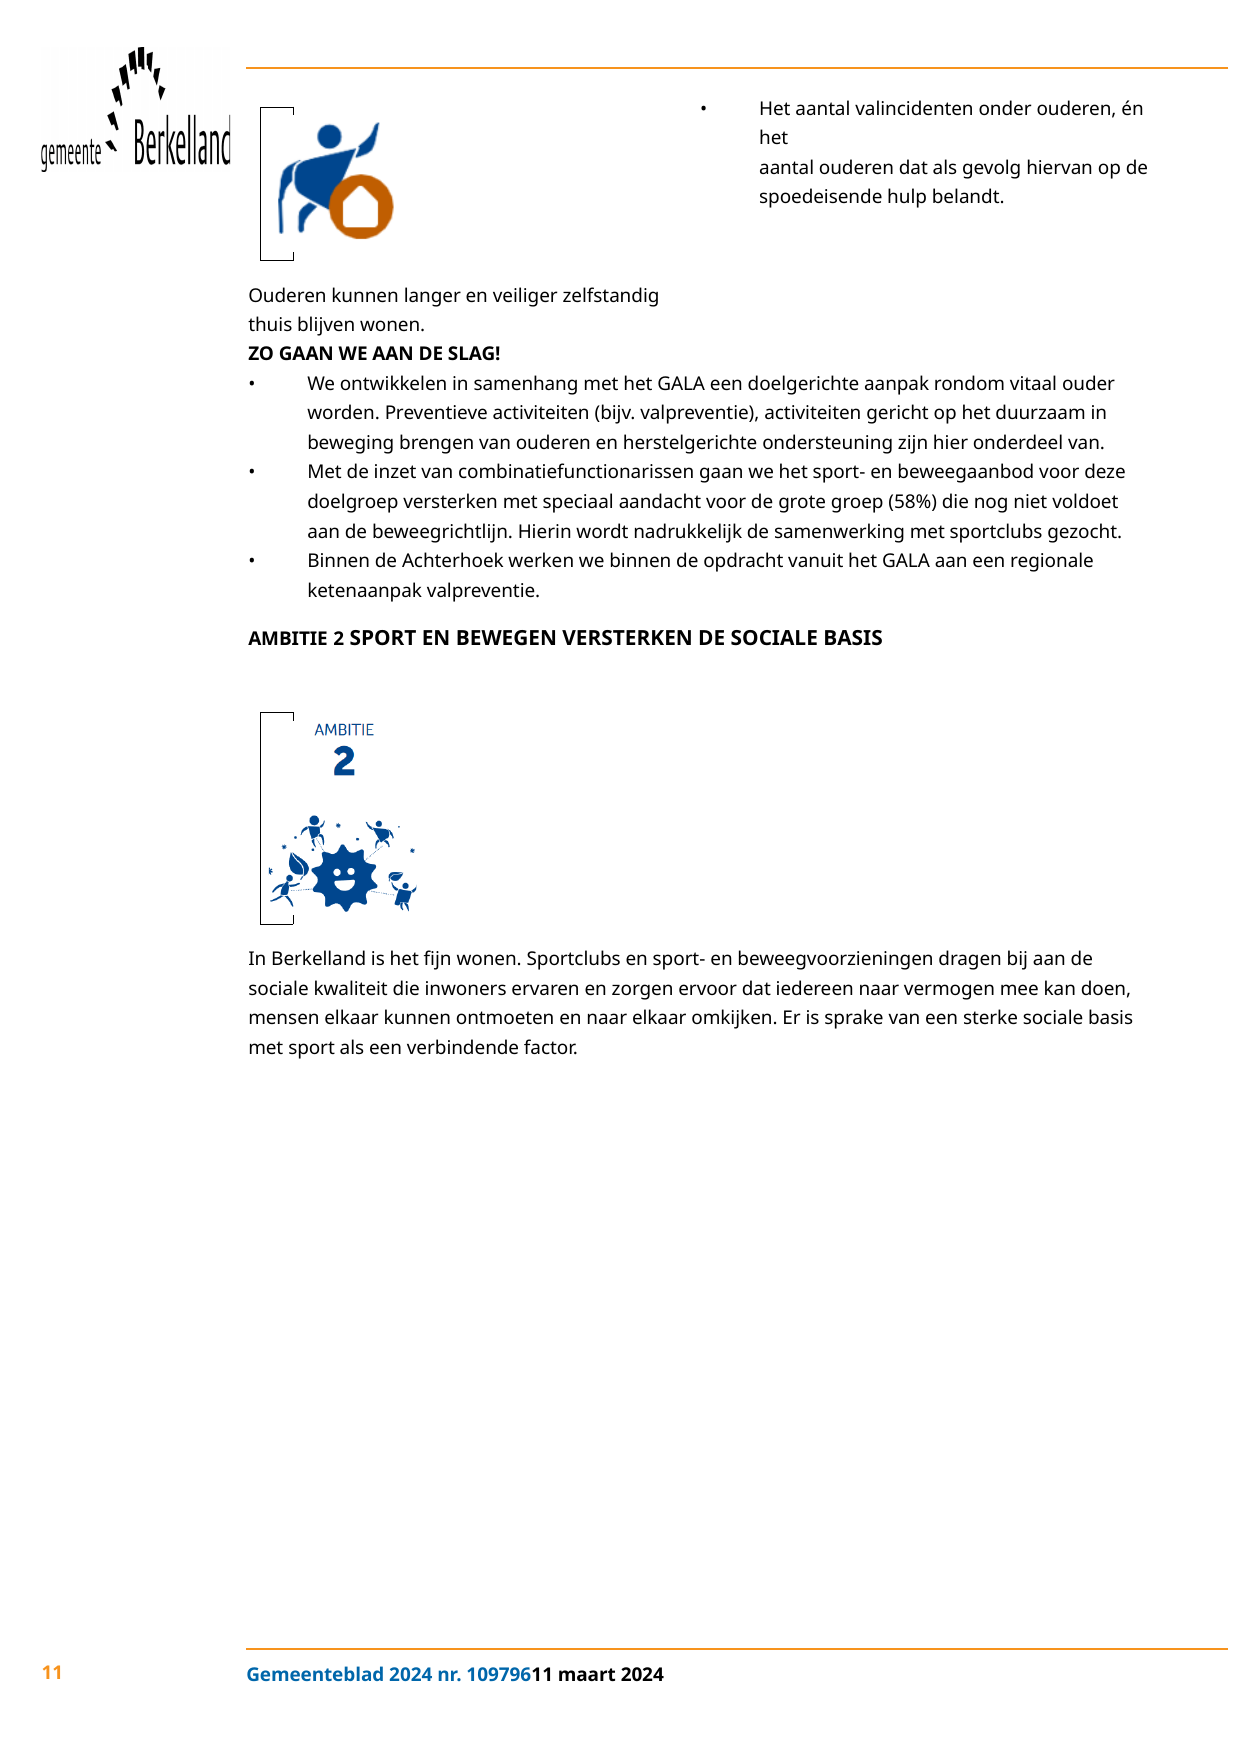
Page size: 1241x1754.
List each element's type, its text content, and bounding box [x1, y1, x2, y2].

list We ontwikkelen in samenhang met het GALA een doelgerichte aanpak rondom vitaal ouder worden. Preventieve activiteiten (bijv. valpreventie), activiteiten gericht op het duurzaam in beweging brengen van ouderen en herstelgerichte ondersteuning zijn hier onderdeel van. [248, 370, 1152, 455]
text ZO GAAN WE AAN DE SLAG! [248, 340, 1152, 366]
picture [268, 115, 417, 252]
list Met de inzet van combinatiefunctionarissen gaan we het sport- en beweegaanbod voor deze doelgroep versterken met speciaal aandacht voor de grote groep (58%) die nog niet voldoet aan de beweegrichtlijn. Hierin wordt nadrukkelijk de samenwerking met sportclubs gezocht. [248, 459, 1152, 543]
text AMBITIE 2 SPORT EN BEWEGEN VERSTERKEN DE SOCIALE BASIS [248, 623, 1152, 651]
picture [268, 721, 417, 915]
list Binnen de Achterhoek werken we binnen de opdracht vanuit het GALA aan een regionale ketenaanpak valpreventie. [248, 547, 1152, 603]
table_cell Het aantal valincidenten onder ouderen, én het aantal ouderen dat als gevolg hiervan op de spoedeisende hulp belandt. [700, 95, 1152, 337]
picture [41, 47, 231, 172]
text In Berkelland is het fijn wonen. Sportclubs en sport- en beweegvoorzieningen dragen bij aan de sociale kwaliteit die inwoners ervaren en zorgen ervoor dat iedereen naar vermogen mee kan doen, mensen elkaar kunnen ontmoeten en naar elkaar omkijken. Er is sprake van een sterke sociale basis met sport als een verbindende factor. [248, 945, 1152, 1060]
table_cell Ouderen kunnen langer en veiliger zelfstandig thuis blijven wonen. [248, 95, 700, 337]
